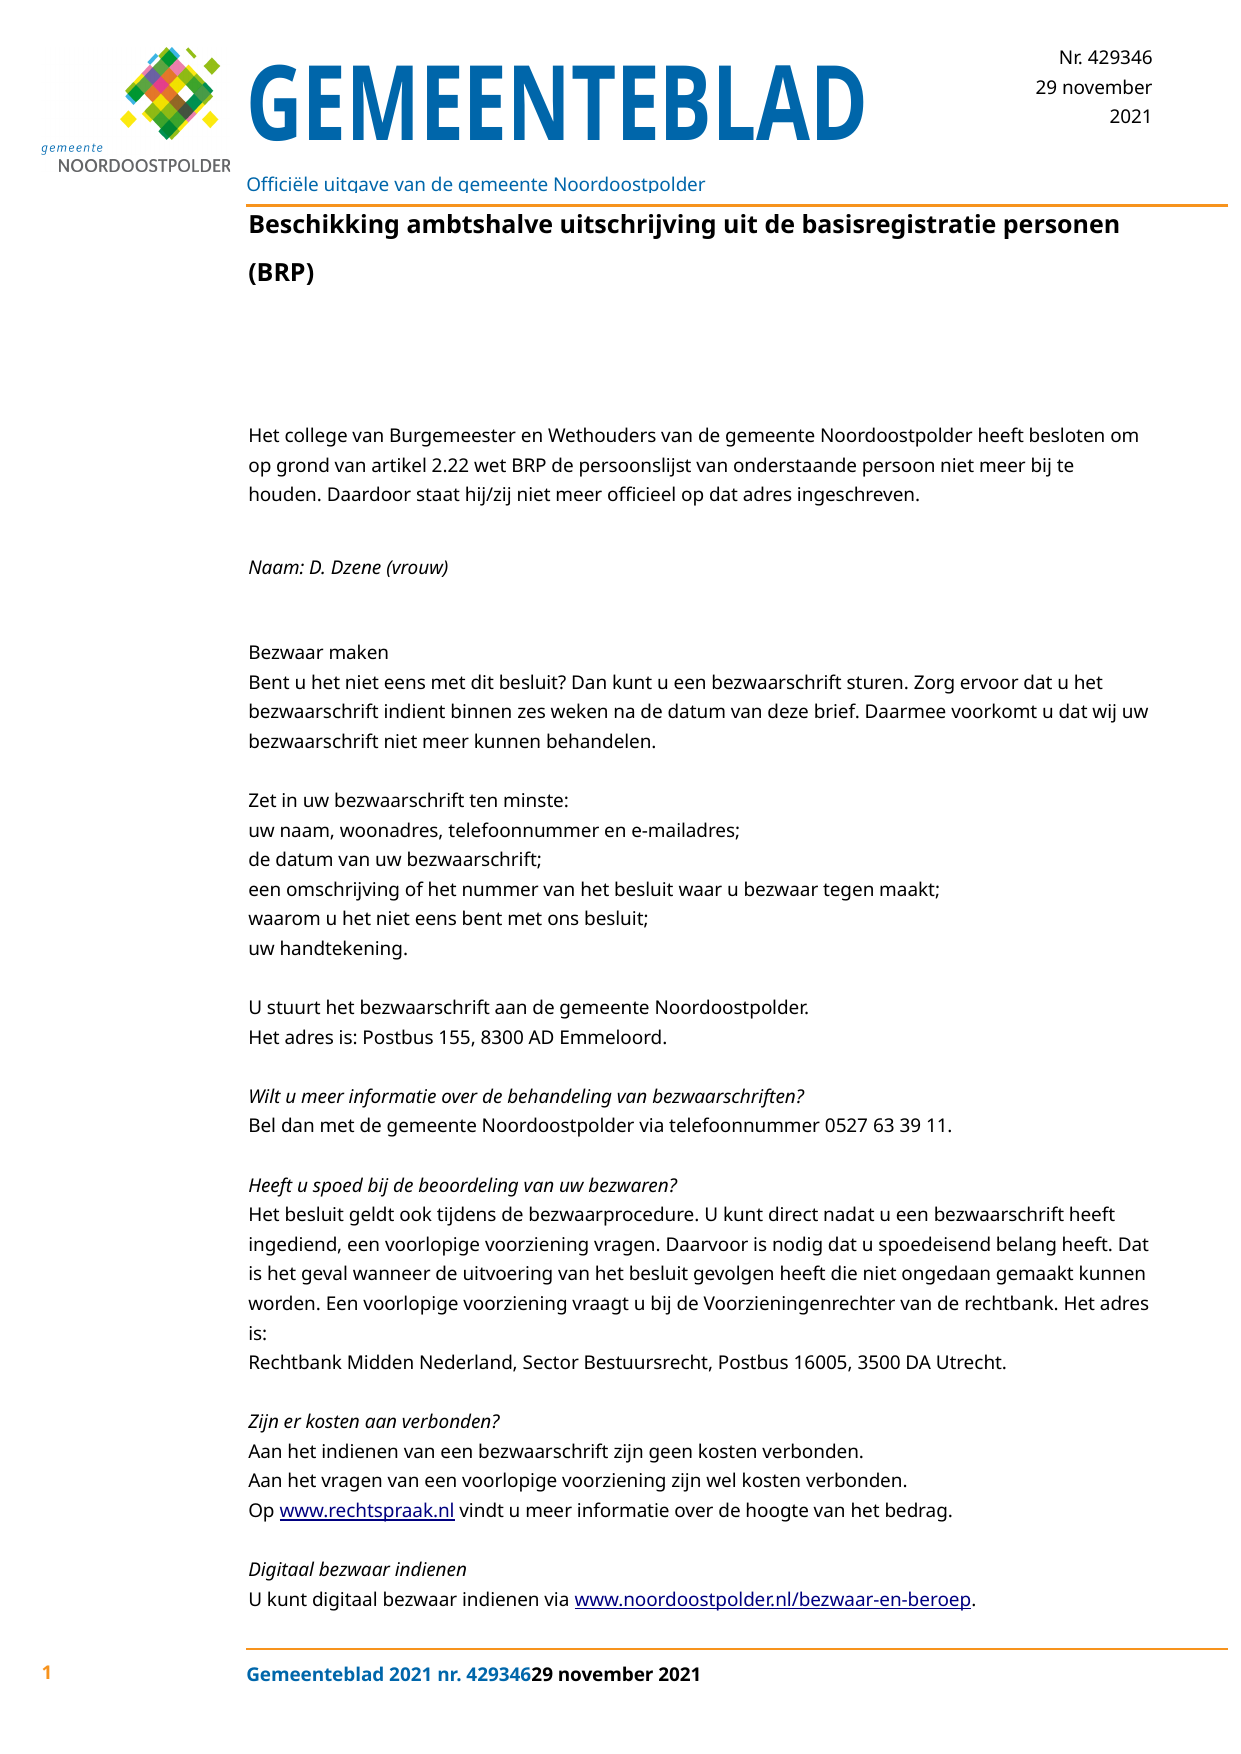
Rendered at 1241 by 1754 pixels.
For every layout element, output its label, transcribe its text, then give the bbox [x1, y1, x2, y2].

text Zijn er kosten aan verbonden? [248, 1408, 1152, 1434]
text Het besluit geldt ook tijdens de bezwaarprocedure. U kunt direct nadat u een bezwaarschrift heeft ingediend, een voorlopige voorziening vragen. Daarvoor is nodig dat u spoedeisend belang heeft. Dat is het geval wanneer de uitvoering van het besluit gevolgen heeft die niet ongedaan gemaakt kunnen worden. Een voorlopige voorziening vraagt u bij de Voorzieningenrechter van de rechtbank. Het adres is: [248, 1201, 1152, 1345]
text Rechtbank Midden Nederland, Sector Bestuursrecht, Postbus 16005, 3500 DA Utrecht. [248, 1349, 1152, 1375]
text Op www.rechtspraak.nl vindt u meer informatie over de hoogte van het bedrag. [248, 1497, 1152, 1523]
text uw handtekening. [248, 935, 1152, 961]
text uw naam, woonadres, telefoonnummer en e-mailadres; [248, 817, 1152, 842]
text U kunt digitaal bezwaar indienen via www.noordoostpolder.nl/bezwaar-en-beroep. [248, 1586, 1152, 1612]
text Zet in uw bezwaarschrift ten minste: [248, 787, 1152, 813]
text Naam: D. Dzene (vrouw) [248, 554, 1152, 580]
text waarom u het niet eens bent met ons besluit; [248, 906, 1152, 931]
text Bel dan met de gemeente Noordoostpolder via telefoonnummer 0527 63 39 11. [248, 1113, 1152, 1138]
text een omschrijving of het nummer van het besluit waar u bezwaar tegen maakt; [248, 876, 1152, 902]
text Wilt u meer informatie over de behandeling van bezwaarschriften? [248, 1083, 1152, 1109]
text Het college van Burgemeester en Wethouders van de gemeente Noordoostpolder heeft besloten om op grond van artikel 2.22 wet BRP de persoonslijst van onderstaande persoon niet meer bij te houden. Daardoor staat hij/zij niet meer officieel op dat adres ingeschreven. [248, 422, 1152, 507]
text Digitaal bezwaar indienen [248, 1556, 1152, 1582]
text Heeft u spoed bij de beoordeling van uw bezwaren? [248, 1172, 1152, 1197]
text Beschikking ambtshalve uitschrijving uit de basisregistratie personen (BRP) [248, 207, 1152, 288]
text U stuurt het bezwaarschrift aan de gemeente Noordoostpolder. [248, 994, 1152, 1020]
text de datum van uw bezwaarschrift; [248, 846, 1152, 872]
text Het adres is: Postbus 155, 8300 AD Emmeloord. [248, 1024, 1152, 1049]
text Bezwaar maken [248, 639, 1152, 665]
text Aan het indienen van een bezwaarschrift zijn geen kosten verbonden. [248, 1438, 1152, 1464]
text Aan het vragen van een voorlopige voorziening zijn wel kosten verbonden. [248, 1468, 1152, 1493]
picture [41, 47, 231, 172]
text Bent u het niet eens met dit besluit? Dan kunt u een bezwaarschrift sturen. Zorg ervoor dat u het bezwaarschrift indient binnen zes weken na de datum van deze brief. Daarmee voorkomt u dat wij uw bezwaarschrift niet meer kunnen behandelen. [248, 669, 1152, 754]
